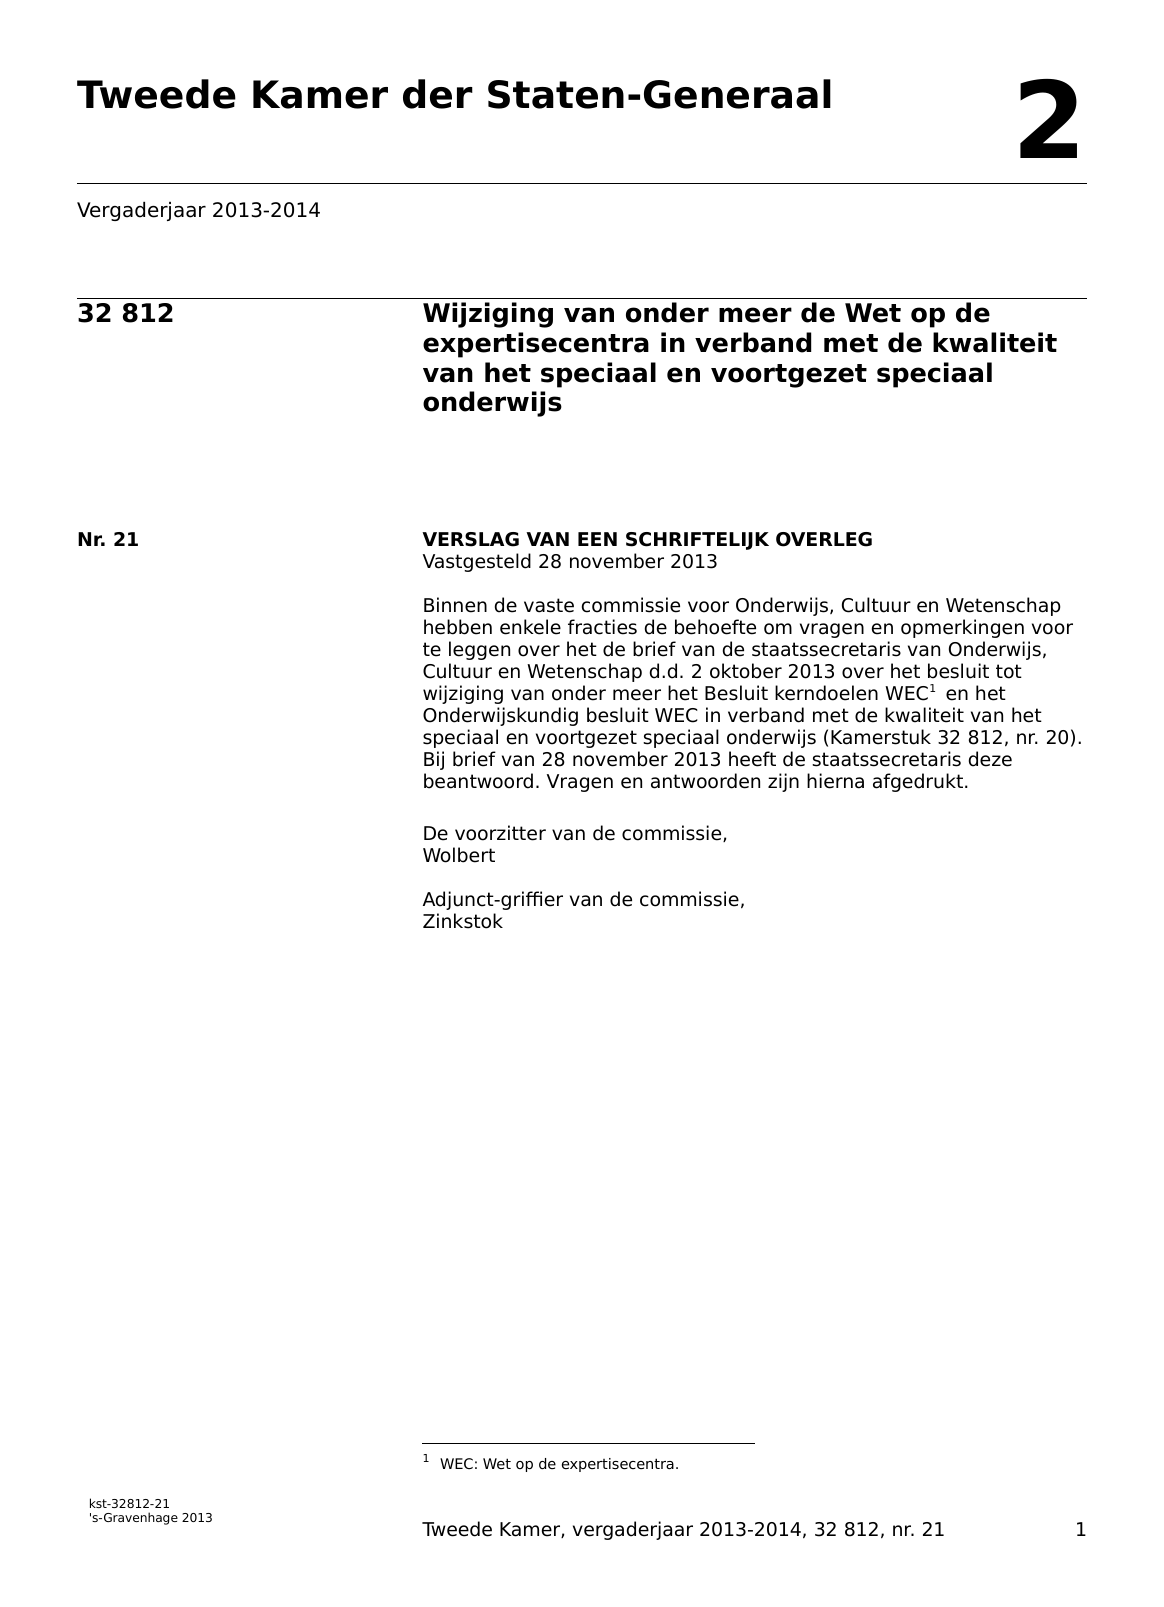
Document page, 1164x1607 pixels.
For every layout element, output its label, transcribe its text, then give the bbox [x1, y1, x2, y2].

table_header 2 [886, 59, 1087, 183]
text Adjunct-griffier van de commissie, Zinkstok [422, 889, 1087, 933]
text kst-32812-21 [88, 1497, 323, 1511]
text WEC: Wet op de expertisecentra. [422, 1452, 1087, 1474]
text Vastgesteld 28 november 2013 [422, 551, 1087, 573]
subtitle 32 812 Wijziging van onder meer de Wet op de expertisecentra in verband met de kwaliteit van het speciaal en voortgezet speciaal onderwijs [77, 299, 1087, 418]
text Binnen de vaste commissie voor Onderwijs, Cultuur en Wetenschap hebben enkele fracties de behoefte om vragen en opmerkingen voor te leggen over het de brief van de staatssecretaris van Onderwijs, Cultuur en Wetenschap d.d. 2 oktober 2013 over het besluit tot wijziging van onder meer het Besluit kerndoelen WEC en het Onderwijskundig besluit WEC in verband met de kwaliteit van het speciaal en voortgezet speciaal onderwijs (Kamerstuk 32 812, nr. 20). Bij brief van 28 november 2013 heeft de staatssecretaris deze beantwoord. Vragen en antwoorden zijn hierna afgedrukt. [422, 595, 1087, 793]
table_header Tweede Kamer der Staten-Generaal [77, 59, 886, 183]
text 's-Gravenhage 2013 [88, 1511, 323, 1525]
subtitle Nr. 21 VERSLAG VAN EEN SCHRIFTELIJK OVERLEG [77, 529, 1087, 551]
text De voorzitter van de commissie, Wolbert [422, 823, 1087, 867]
table_cell Vergaderjaar 2013-2014 [77, 184, 1087, 298]
